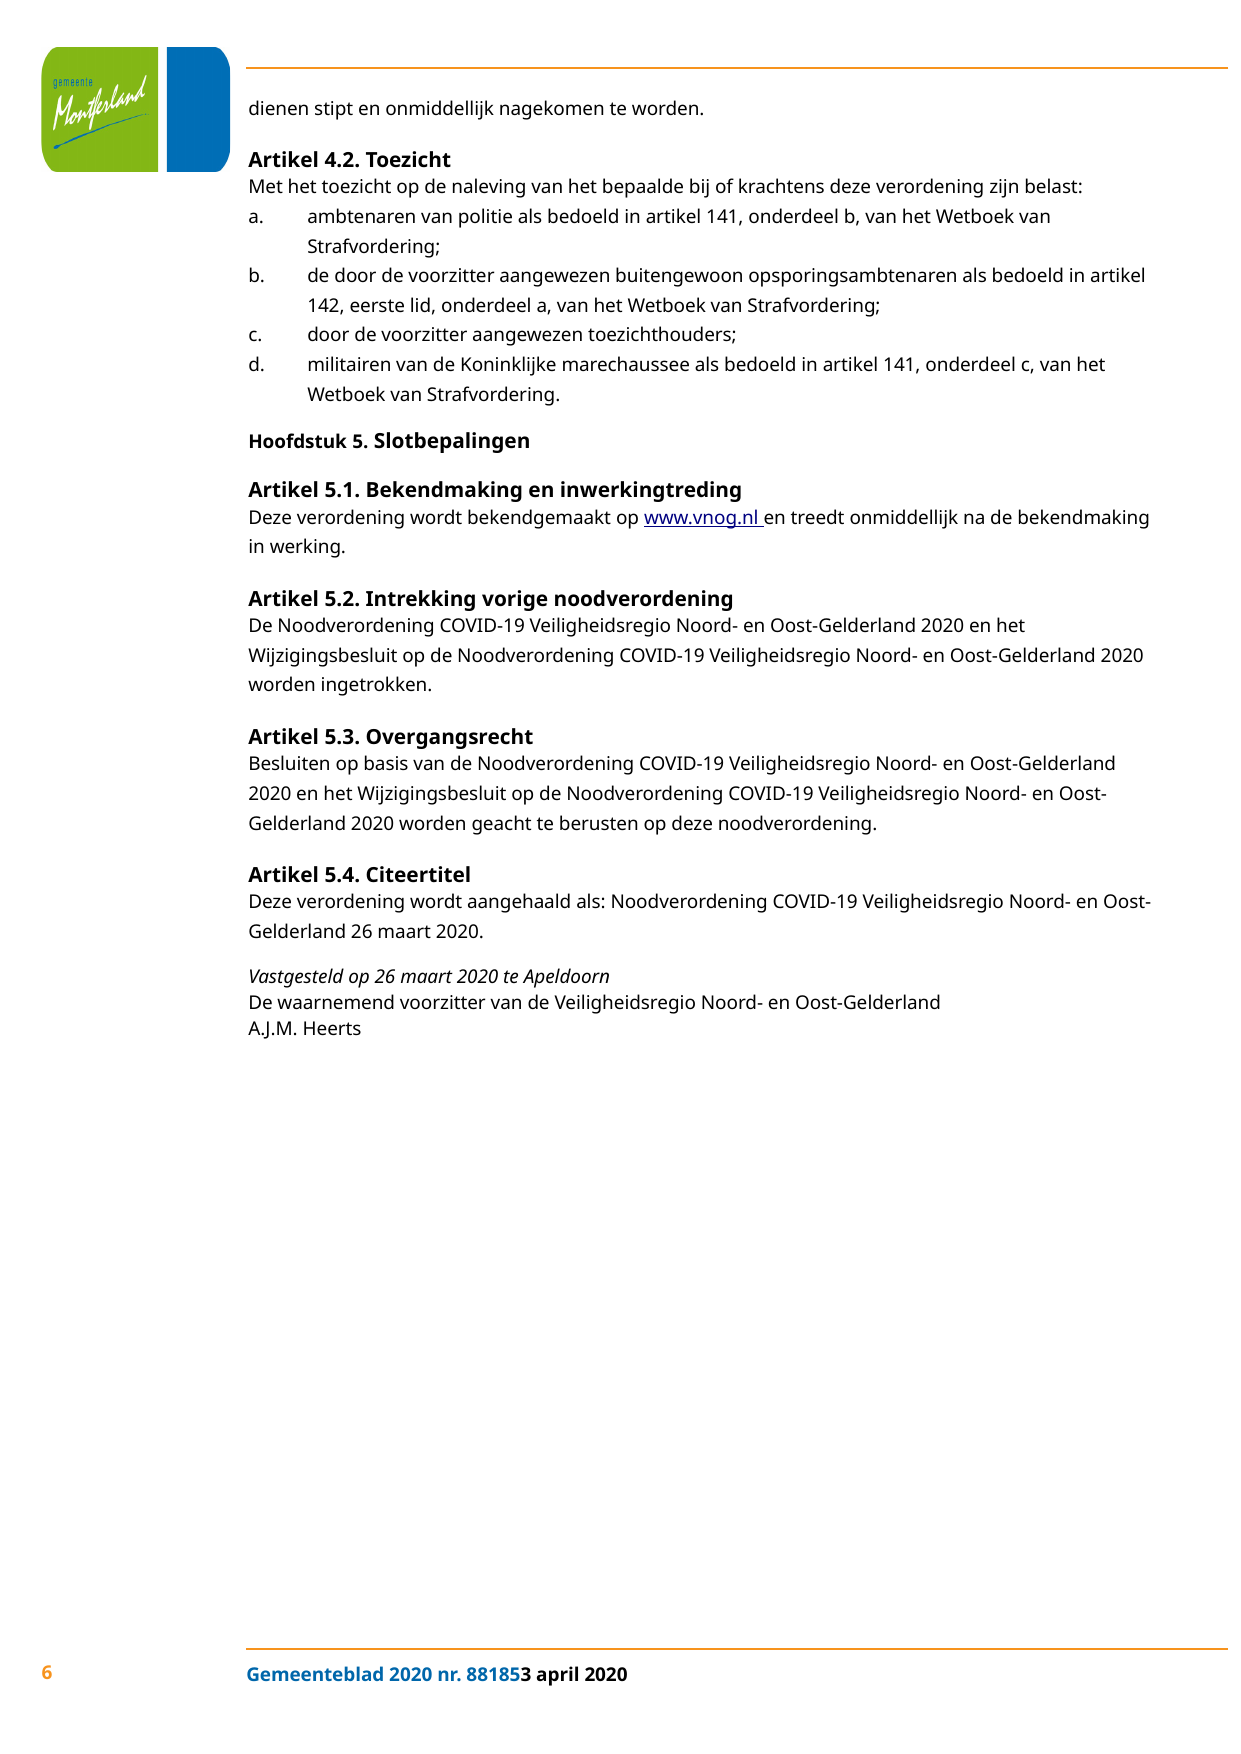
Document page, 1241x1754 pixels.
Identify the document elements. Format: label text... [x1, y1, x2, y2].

text Hoofdstuk 5. Slotbepalingen [248, 426, 1152, 455]
list militairen van de Koninklijke marechaussee als bedoeld in artikel 141, onderdeel c, van het Wetboek van Strafvordering. [248, 351, 1152, 406]
list de door de voorzitter aangewezen buitengewoon opsporingsambtenaren als bedoeld in artikel 142, eerste lid, onderdeel a, van het Wetboek van Strafvordering; [248, 262, 1152, 318]
text Artikel 5.1. Bekendmaking en inwerkingtreding [248, 476, 1152, 504]
text Artikel 5.3. Overgangsrecht [248, 722, 1152, 751]
picture [41, 47, 231, 172]
text Met het toezicht op de naleving van het bepaalde bij of krachtens deze verordening zijn belast: [248, 174, 1152, 199]
text dienen stipt en onmiddellijk nagekomen te worden. [248, 95, 1152, 121]
text Deze verordening wordt bekendgemaakt op www.vnog.nl en treedt onmiddellijk na de bekendmaking in werking. [248, 504, 1152, 559]
text Deze verordening wordt aangehaald als: Noodverordening COVID-19 Veiligheidsregio Noord- en Oost-Gelderland 26 maart 2020. [248, 888, 1152, 944]
text Artikel 5.2. Intrekking vorige noodverordening [248, 584, 1152, 612]
text De Noodverordening COVID-19 Veiligheidsregio Noord- en Oost-Gelderland 2020 en het Wijzigingsbesluit op de Noodverordening COVID-19 Veiligheidsregio Noord- en Oost-Gelderland 2020 worden ingetrokken. [248, 612, 1152, 697]
text De waarnemend voorzitter van de Veiligheidsregio Noord- en Oost-Gelderland [248, 989, 1152, 1015]
text Artikel 5.4. Citeertitel [248, 860, 1152, 888]
list door de voorzitter aangewezen toezichthouders; [248, 322, 1152, 347]
text Vastgesteld op 26 maart 2020 te Apeldoorn [248, 964, 1152, 989]
list ambtenaren van politie als bedoeld in artikel 141, onderdeel b, van het Wetboek van Strafvordering; [248, 203, 1152, 258]
text Artikel 4.2. Toezicht [248, 145, 1152, 174]
text A.J.M. Heerts [248, 1015, 1152, 1041]
text Besluiten op basis van de Noodverordening COVID-19 Veiligheidsregio Noord- en Oost­-Gelderland 2020 en het Wijzigingsbesluit op de Noodverordening COVID-19 Veiligheidsregio Noord- en Oost-Gelderland 2020 worden geacht te berusten op deze noodverordening. [248, 751, 1152, 835]
